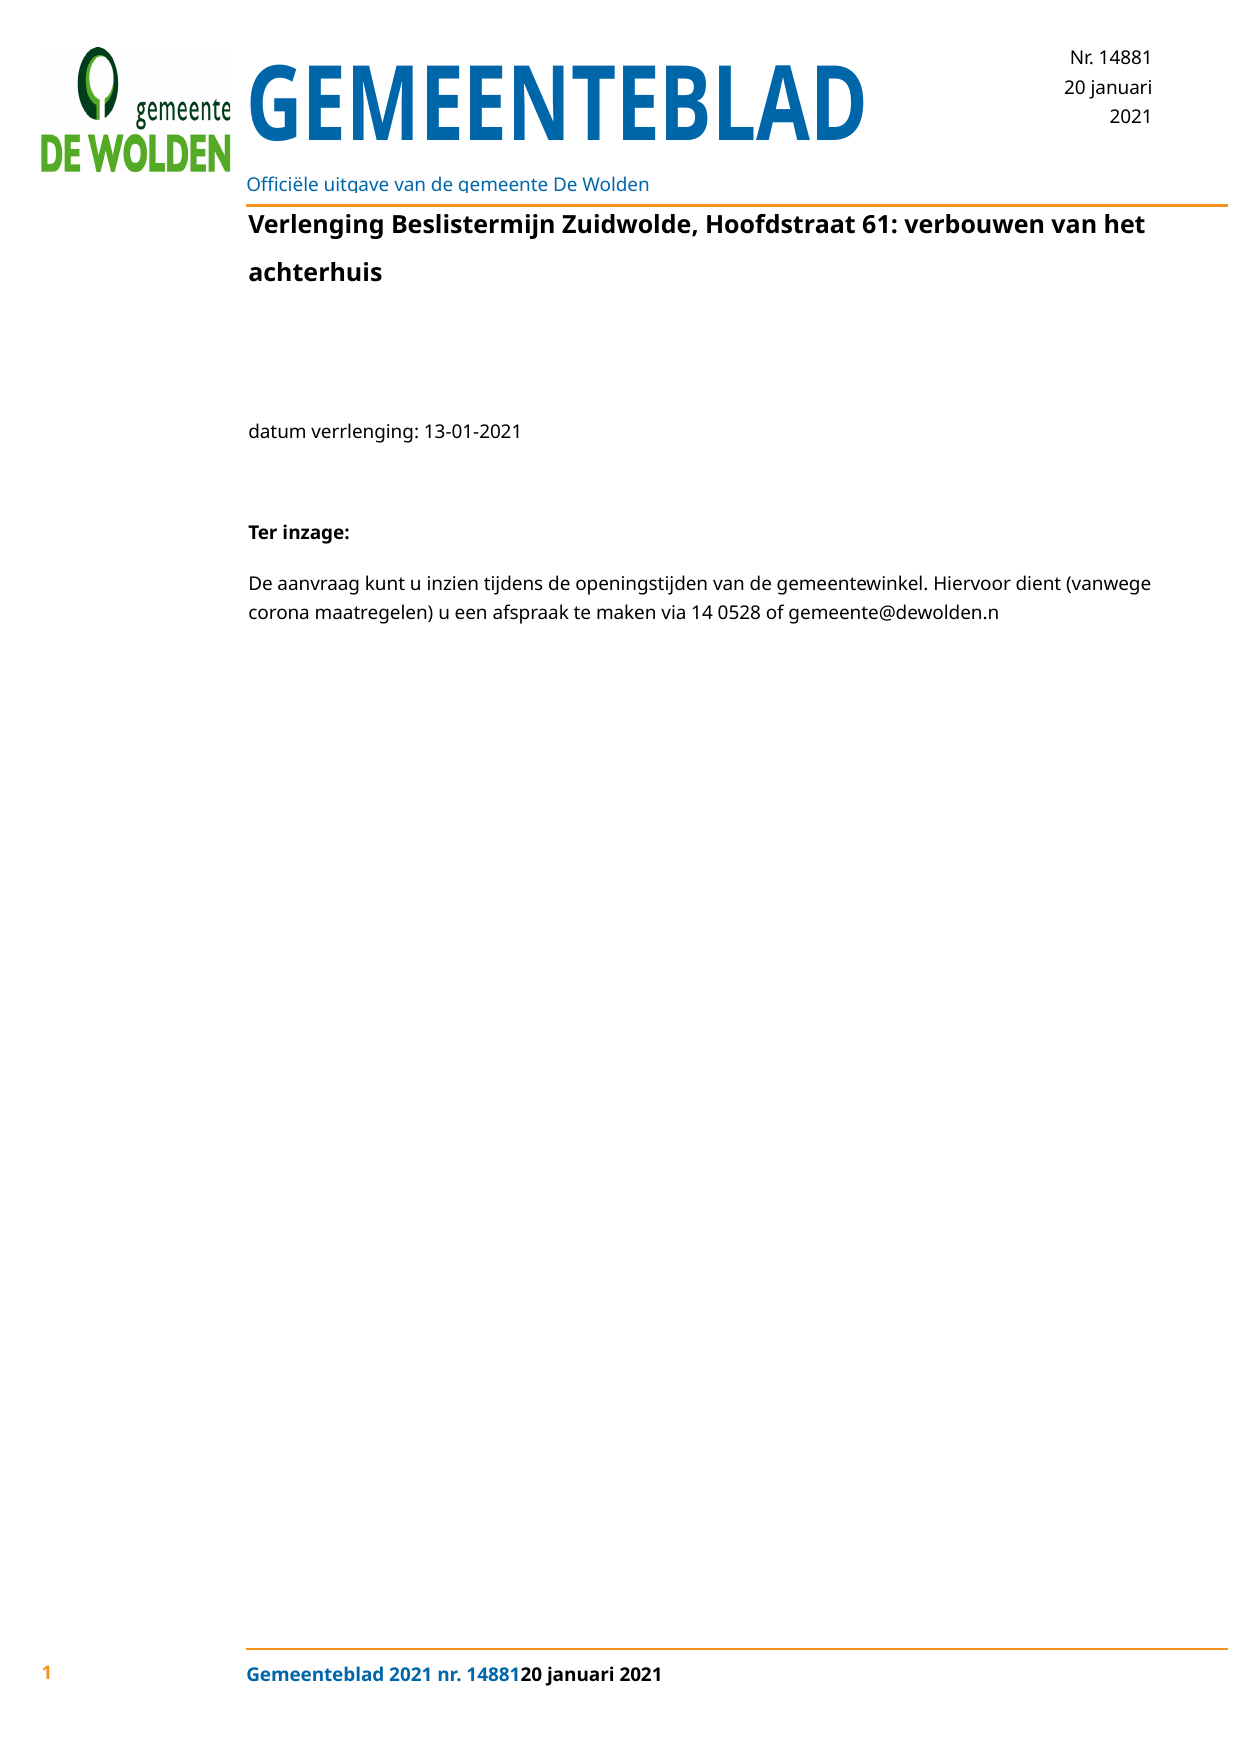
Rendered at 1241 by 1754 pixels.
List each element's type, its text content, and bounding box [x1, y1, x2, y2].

text De aanvraag kunt u inzien tijdens de openingstijden van de gemeentewinkel. Hiervoor dient (vanwege corona maatregelen) u een afspraak te maken via 14 0528 of gemeente@dewolden.n [248, 570, 1152, 625]
text datum verrlenging: 13-01-2021 [248, 419, 1152, 444]
picture [41, 47, 231, 172]
text Verlenging Beslistermijn Zuidwolde, Hoofdstraat 61: verbouwen van het achterhuis [248, 207, 1152, 288]
text Ter inzage: [248, 519, 1152, 545]
